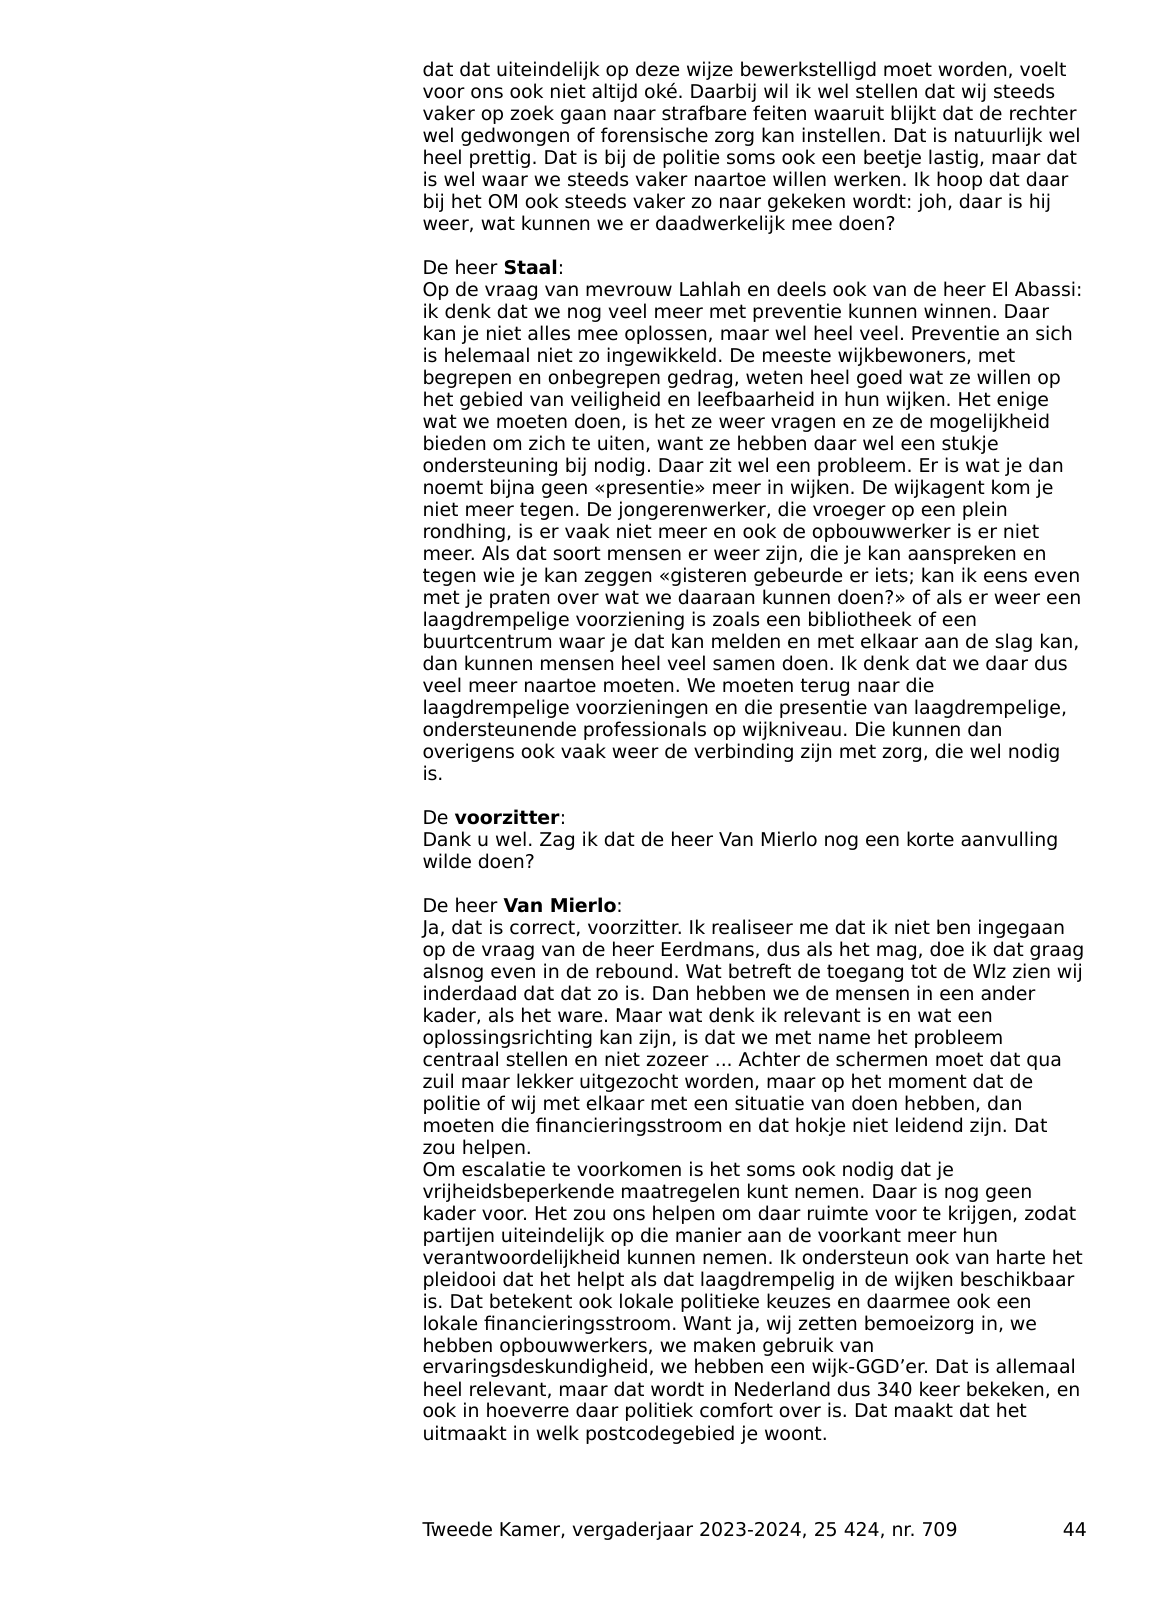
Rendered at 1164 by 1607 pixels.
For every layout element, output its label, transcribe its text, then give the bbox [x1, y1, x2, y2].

text Ja, dat is correct, voorzitter. Ik realiseer me dat ik niet ben ingegaan op de vraag van de heer Eerdmans, dus als het mag, doe ik dat graag alsnog even in de rebound. Wat betreft de toegang tot de Wlz zien wij inderdaad dat dat zo is. Dan hebben we de mensen in een ander kader, als het ware. Maar wat denk ik relevant is en wat een oplossingsrichting kan zijn, is dat we met name het probleem centraal stellen en niet zozeer ... Achter de schermen moet dat qua zuil maar lekker uitgezocht worden, maar op het moment dat de politie of wij met elkaar met een situatie van doen hebben, dan moeten die financieringsstroom en dat hokje niet leidend zijn. Dat zou helpen. [422, 917, 1087, 1159]
text Op de vraag van mevrouw Lahlah en deels ook van de heer El Abassi: ik denk dat we nog veel meer met preventie kunnen winnen. Daar kan je niet alles mee oplossen, maar wel heel veel. Preventie an sich is helemaal niet zo ingewikkeld. De meeste wijkbewoners, met begrepen en onbegrepen gedrag, weten heel goed wat ze willen op het gebied van veiligheid en leefbaarheid in hun wijken. Het enige wat we moeten doen, is het ze weer vragen en ze de mogelijkheid bieden om zich te uiten, want ze hebben daar wel een stukje ondersteuning bij nodig. Daar zit wel een probleem. Er is wat je dan noemt bijna geen «presentie» meer in wijken. De wijkagent kom je niet meer tegen. De jongerenwerker, die vroeger op een plein rondhing, is er vaak niet meer en ook de opbouwwerker is er niet meer. Als dat soort mensen er weer zijn, die je kan aanspreken en tegen wie je kan zeggen «gisteren gebeurde er iets; kan ik eens even met je praten over wat we daaraan kunnen doen?» of als er weer een laagdrempelige voorziening is zoals een bibliotheek of een buurtcentrum waar je dat kan melden en met elkaar aan de slag kan, dan kunnen mensen heel veel samen doen. Ik denk dat we daar dus veel meer naartoe moeten. We moeten terug naar die laagdrempelige voorzieningen en die presentie van laagdrempelige, ondersteunende professionals op wijkniveau. Die kunnen dan overigens ook vaak weer de verbinding zijn met zorg, die wel nodig is. [422, 279, 1087, 784]
text Dank u wel. Zag ik dat de heer Van Mierlo nog een korte aanvulling wilde doen? [422, 829, 1087, 873]
text De heer Staal: [422, 257, 1087, 279]
text De heer Van Mierlo: [422, 895, 1087, 917]
text dat dat uiteindelijk op deze wijze bewerkstelligd moet worden, voelt voor ons ook niet altijd oké. Daarbij wil ik wel stellen dat wij steeds vaker op zoek gaan naar strafbare feiten waaruit blijkt dat de rechter wel gedwongen of forensische zorg kan instellen. Dat is natuurlijk wel heel prettig. Dat is bij de politie soms ook een beetje lastig, maar dat is wel waar we steeds vaker naartoe willen werken. Ik hoop dat daar bij het OM ook steeds vaker zo naar gekeken wordt: joh, daar is hij weer, wat kunnen we er daadwerkelijk mee doen? [422, 59, 1087, 235]
text De voorzitter: [422, 807, 1087, 829]
text Om escalatie te voorkomen is het soms ook nodig dat je vrijheidsbeperkende maatregelen kunt nemen. Daar is nog geen kader voor. Het zou ons helpen om daar ruimte voor te krijgen, zodat partijen uiteindelijk op die manier aan de voorkant meer hun verantwoordelijkheid kunnen nemen. Ik ondersteun ook van harte het pleidooi dat het helpt als dat laagdrempelig in de wijken beschikbaar is. Dat betekent ook lokale politieke keuzes en daarmee ook een lokale financieringsstroom. Want ja, wij zetten bemoeizorg in, we hebben opbouwwerkers, we maken gebruik van ervaringsdeskundigheid, we hebben een wijk-GGD’er. Dat is allemaal heel relevant, maar dat wordt in Nederland dus 340 keer bekeken, en ook in hoeverre daar politiek comfort over is. Dat maakt dat het uitmaakt in welk postcodegebied je woont. [422, 1159, 1087, 1444]
